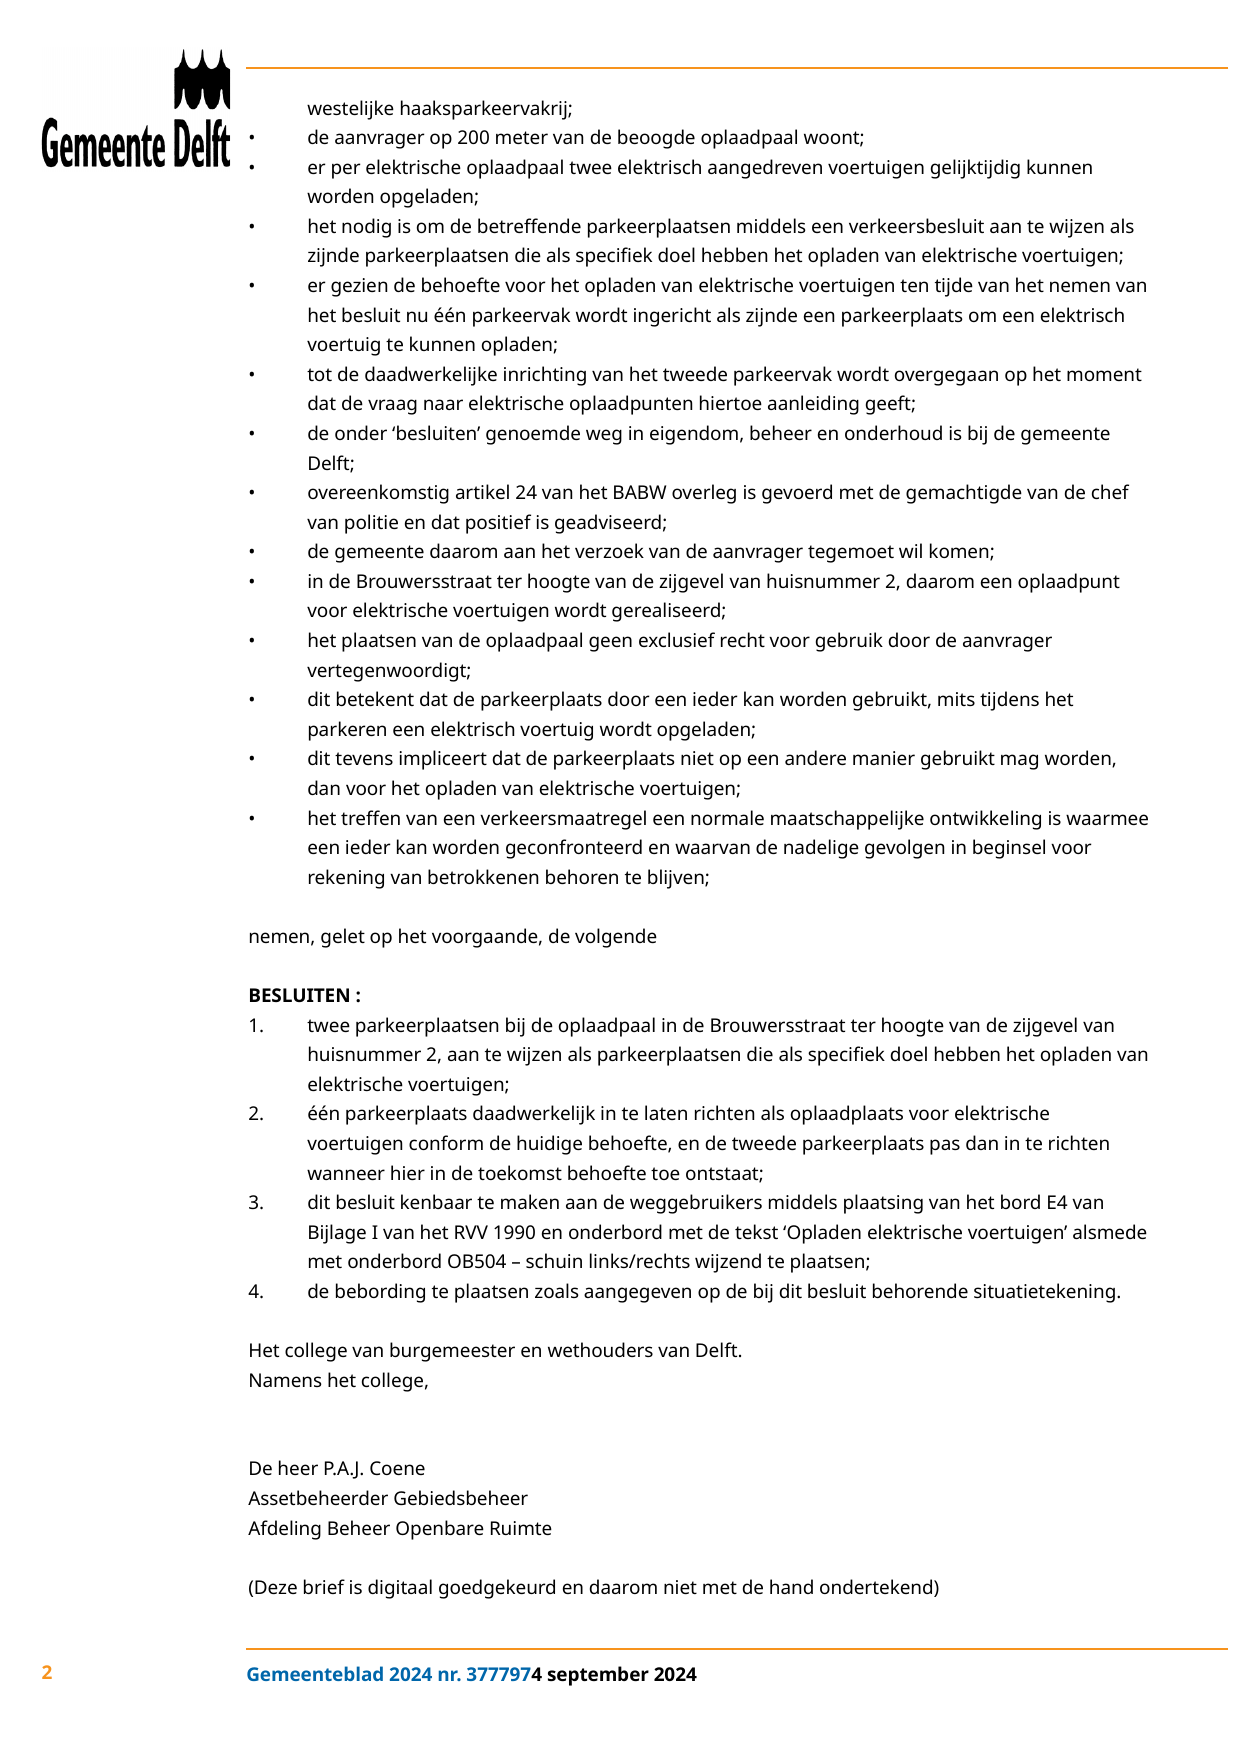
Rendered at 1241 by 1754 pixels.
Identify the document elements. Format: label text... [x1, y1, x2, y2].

list westelijke haaksparkeervakrij; [248, 95, 1152, 121]
list één parkeerplaats daadwerkelijk in te laten richten als oplaadplaats voor elektrische voertuigen conform de huidige behoefte, en de tweede parkeerplaats pas dan in te richten wanneer hier in de toekomst behoefte toe ontstaat; [248, 1101, 1152, 1186]
list dit betekent dat de parkeerplaats door een ieder kan worden gebruikt, mits tijdens het parkeren een elektrisch voertuig wordt opgeladen; [248, 686, 1152, 742]
list dit tevens impliceert dat de parkeerplaats niet op een andere manier gebruikt mag worden, dan voor het opladen van elektrische voertuigen; [248, 746, 1152, 801]
text nemen, gelet op het voorgaande, de volgende [248, 923, 1152, 949]
text De heer P.A.J. Coene [248, 1456, 1152, 1481]
list de bebording te plaatsen zoals aangegeven op de bij dit besluit behorende situatietekening. [248, 1278, 1152, 1304]
list in de Brouwersstraat ter hoogte van de zijgevel van huisnummer 2, daarom een oplaadpunt voor elektrische voertuigen wordt gerealiseerd; [248, 568, 1152, 623]
text Het college van burgemeester en wethouders van Delft. [248, 1337, 1152, 1363]
list twee parkeerplaatsen bij de oplaadpaal in de Brouwersstraat ter hoogte van de zijgevel van huisnummer 2, aan te wijzen als parkeerplaatsen die als specifiek doel hebben het opladen van elektrische voertuigen; [248, 1012, 1152, 1097]
text (Deze brief is digitaal goedgekeurd en daarom niet met de hand ondertekend) [248, 1574, 1152, 1600]
picture [41, 47, 231, 172]
list er per elektrische oplaadpaal twee elektrisch aangedreven voertuigen gelijktijdig kunnen worden opgeladen; [248, 154, 1152, 209]
list het plaatsen van de oplaadpaal geen exclusief recht voor gebruik door de aanvrager vertegenwoordigt; [248, 627, 1152, 683]
text Assetbeheerder Gebiedsbeheer [248, 1485, 1152, 1511]
list dit besluit kenbaar te maken aan de weggebruikers middels plaatsing van het bord E4 van Bijlage I van het RVV 1990 en onderbord met de tekst ‘Opladen elektrische voertuigen’ alsmede met onderbord OB504 – schuin links/rechts wijzend te plaatsen; [248, 1189, 1152, 1274]
list de onder ‘besluiten’ genoemde weg in eigendom, beheer en onderhoud is bij de gemeente Delft; [248, 420, 1152, 476]
list de gemeente daarom aan het verzoek van de aanvrager tegemoet wil komen; [248, 538, 1152, 564]
list het nodig is om de betreffende parkeerplaatsen middels een verkeersbesluit aan te wijzen als zijnde parkeerplaatsen die als specifiek doel hebben het opladen van elektrische voertuigen; [248, 213, 1152, 268]
text Afdeling Beheer Openbare Ruimte [248, 1515, 1152, 1541]
list het treffen van een verkeersmaatregel een normale maatschappelijke ontwikkeling is waarmee een ieder kan worden geconfronteerd en waarvan de nadelige gevolgen in beginsel voor rekening van betrokkenen behoren te blijven; [248, 805, 1152, 890]
list tot de daadwerkelijke inrichting van het tweede parkeervak wordt overgegaan op het moment dat de vraag naar elektrische oplaadpunten hiertoe aanleiding geeft; [248, 361, 1152, 416]
text BESLUITEN : [248, 982, 1152, 1008]
list overeenkomstig artikel 24 van het BABW overleg is gevoerd met de gemachtigde van de chef van politie en dat positief is geadviseerd; [248, 479, 1152, 535]
list er gezien de behoefte voor het opladen van elektrische voertuigen ten tijde van het nemen van het besluit nu één parkeervak wordt ingericht als zijnde een parkeerplaats om een elektrisch voertuig te kunnen opladen; [248, 272, 1152, 357]
text Namens het college, [248, 1367, 1152, 1393]
list de aanvrager op 200 meter van de beoogde oplaadpaal woont; [248, 124, 1152, 150]
